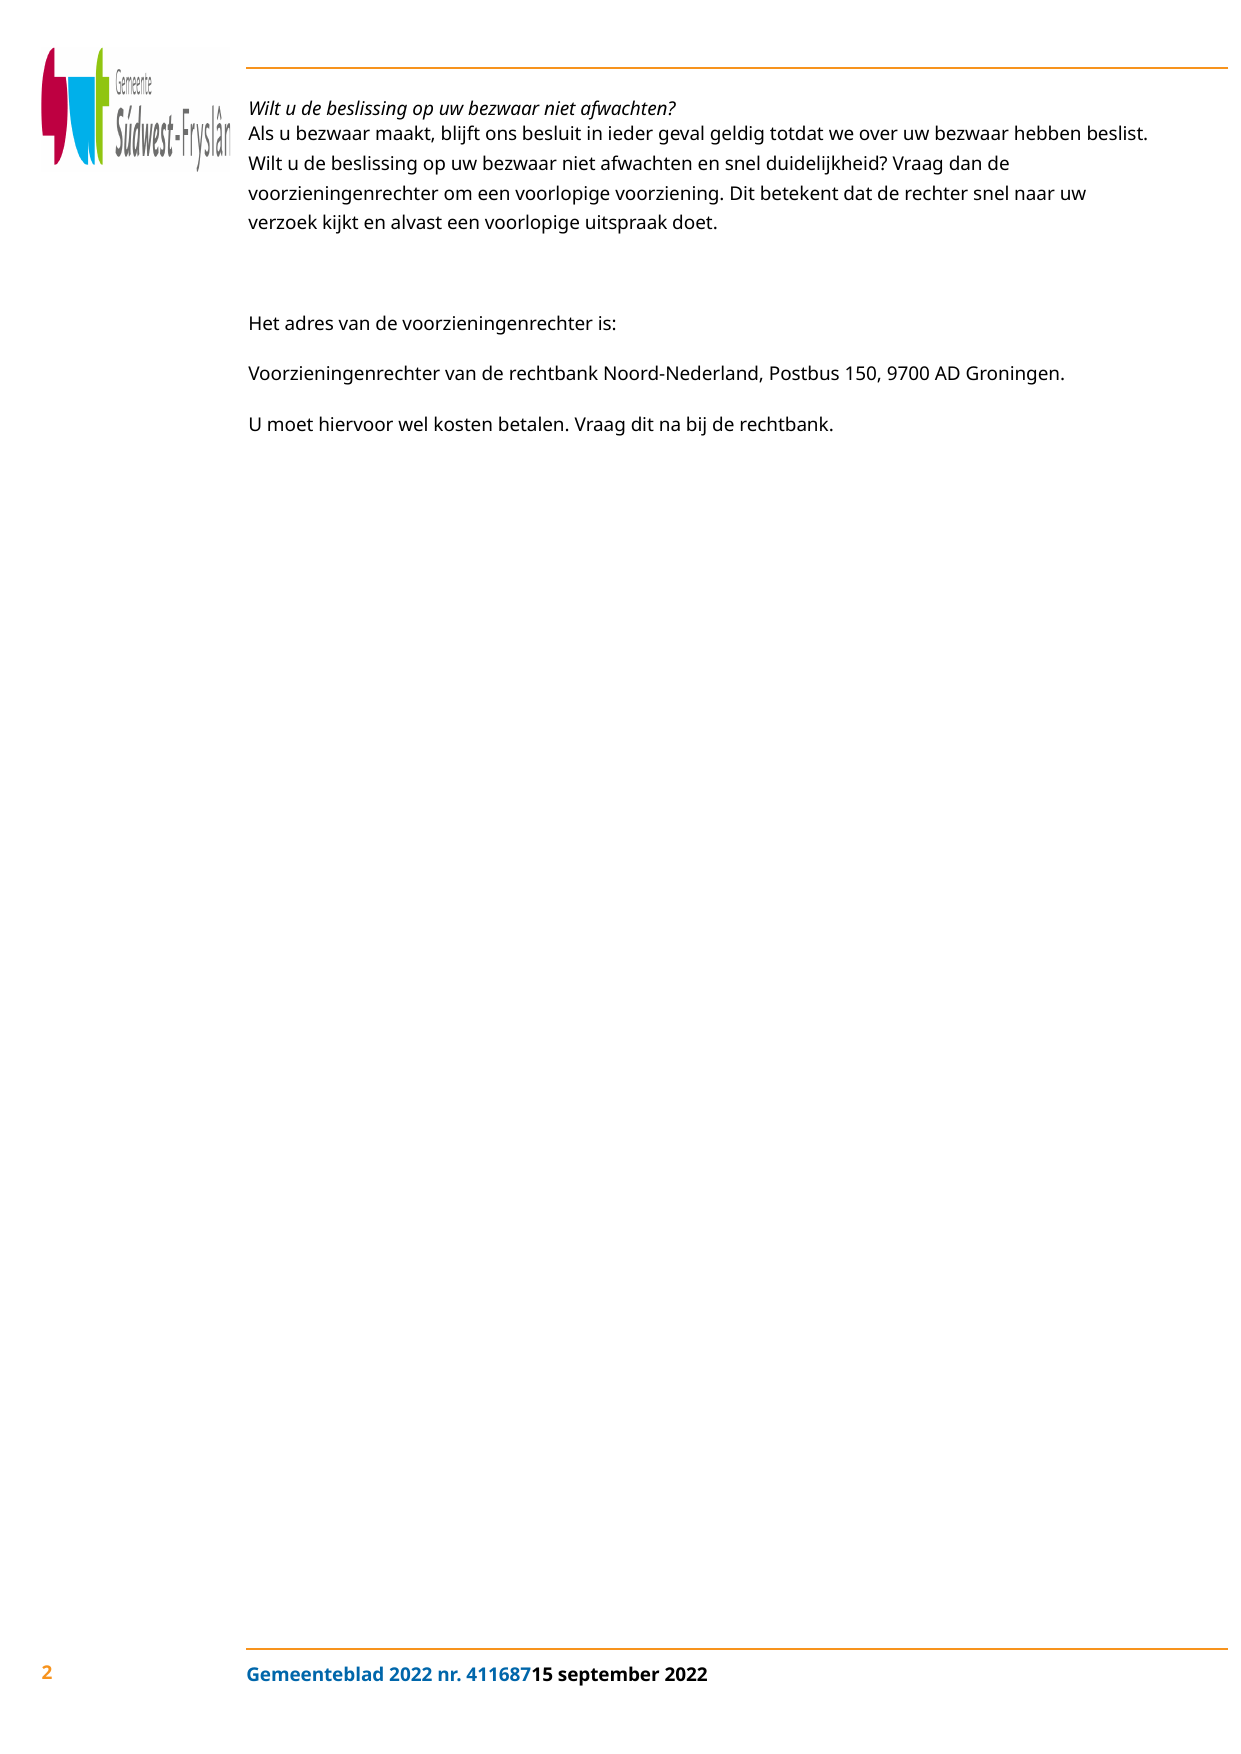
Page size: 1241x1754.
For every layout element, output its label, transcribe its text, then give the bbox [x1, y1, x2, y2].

text Voorzieningenrechter van de rechtbank Noord-Nederland, Postbus 150, 9700 AD Groningen. [248, 361, 1152, 386]
text Als u bezwaar maakt, blijft ons besluit in ieder geval geldig totdat we over uw bezwaar hebben beslist. Wilt u de beslissing op uw bezwaar niet afwachten en snel duidelijkheid? Vraag dan de voorzieningenrechter om een voorlopige voorziening. Dit betekent dat de rechter snel naar uw verzoek kijkt en alvast een voorlopige uitspraak doet. [248, 121, 1152, 235]
picture [41, 47, 231, 172]
text Het adres van de voorzieningenrechter is: [248, 310, 1152, 336]
text U moet hiervoor wel kosten betalen. Vraag dit na bij de rechtbank. [248, 411, 1152, 437]
text Wilt u de beslissing op uw bezwaar niet afwachten? [248, 95, 1152, 121]
